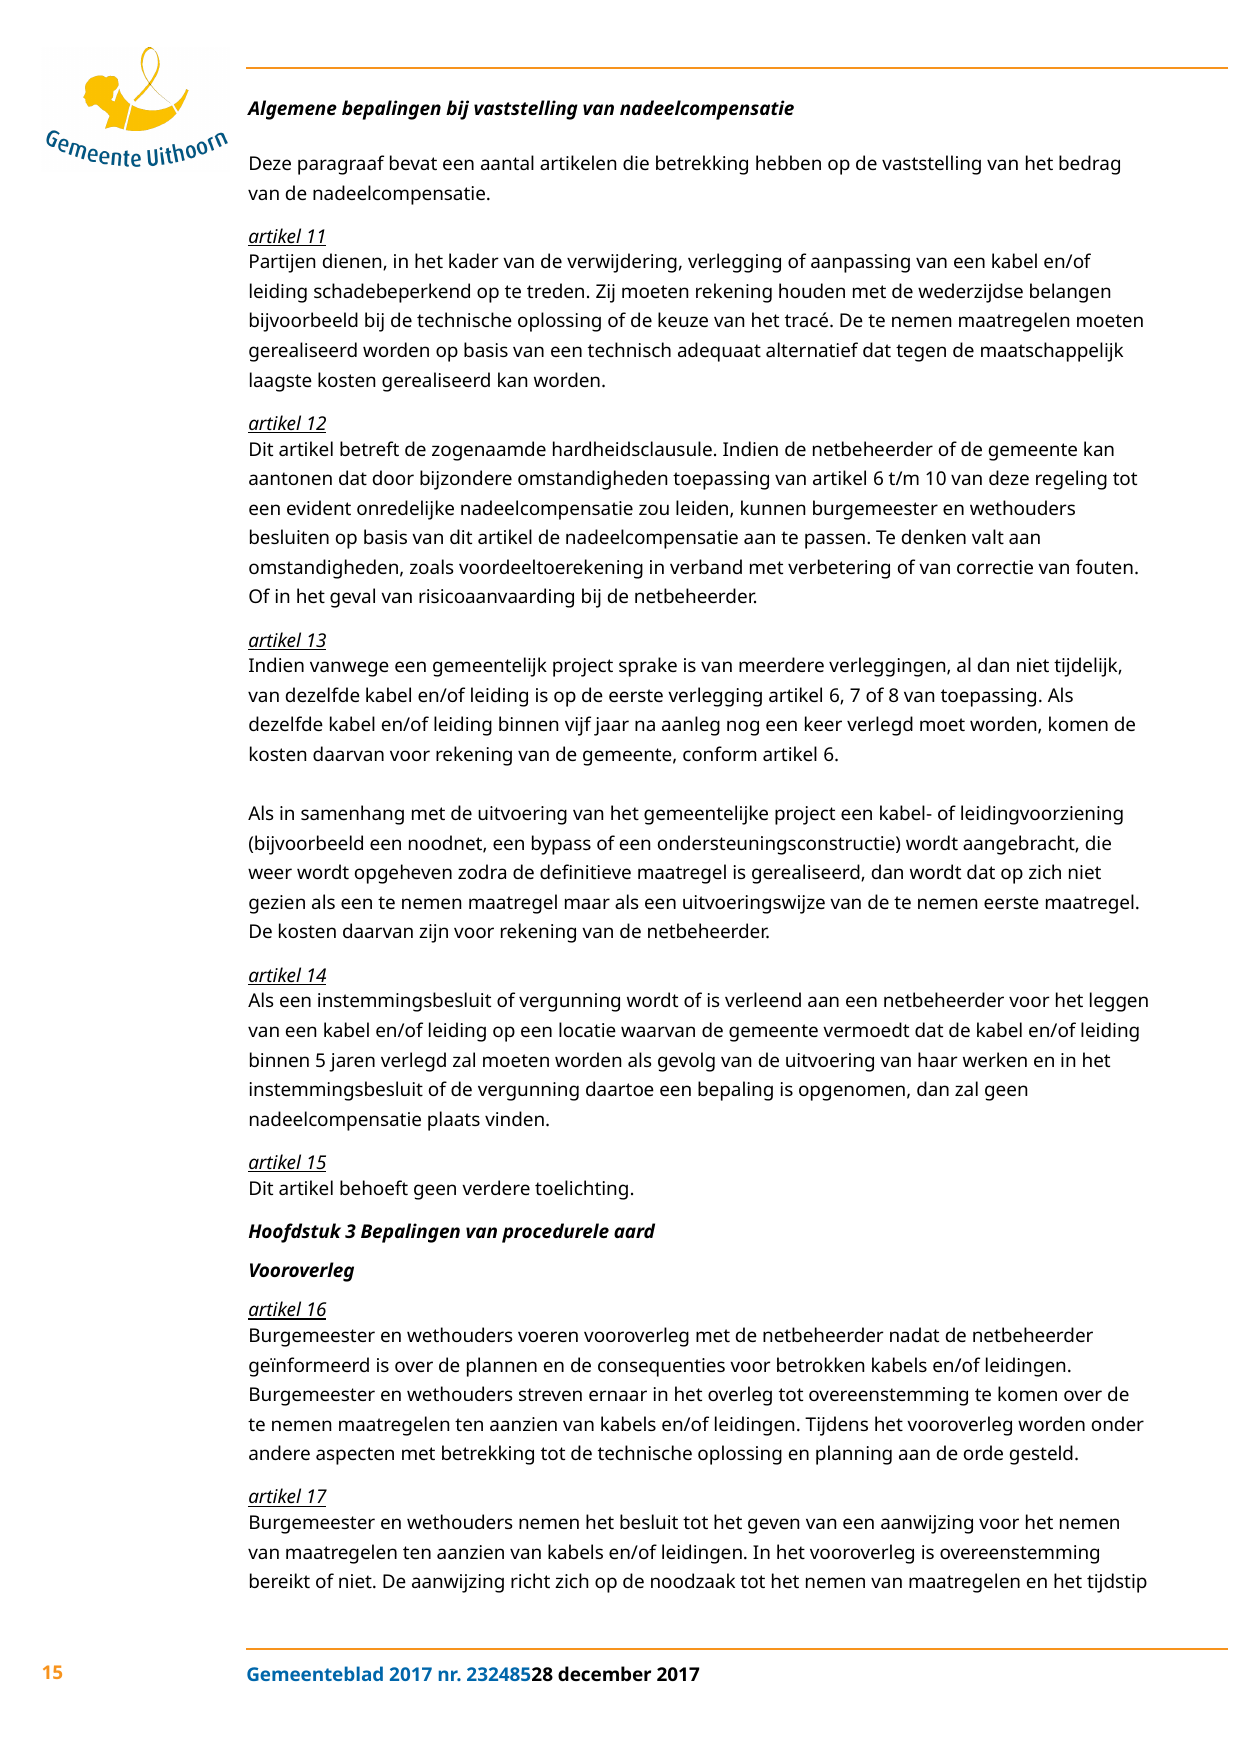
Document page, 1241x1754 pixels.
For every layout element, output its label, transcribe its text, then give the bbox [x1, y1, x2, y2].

text artikel 13 [248, 627, 1152, 652]
text Burgemeester en wethouders voeren vooroverleg met de netbeheerder nadat de netbeheerder geïnformeerd is over de plannen en de consequenties voor betrokken kabels en/of leidingen. [248, 1322, 1152, 1377]
text artikel 11 [248, 223, 1152, 248]
text Partijen dienen, in het kader van de verwijdering, verlegging of aanpassing van een kabel en/of leiding schadebeperkend op te treden. Zij moeten rekening houden met de wederzijdse belangen bijvoorbeeld bij de technische oplossing of de keuze van het tracé. De te nemen maatregelen moeten gerealiseerd worden op basis van een technisch adequaat alternatief dat tegen de maatschappelijk laagste kosten gerealiseerd kan worden. [248, 248, 1152, 393]
text Algemene bepalingen bij vaststelling van nadeelcompensatie [248, 95, 1152, 121]
picture [41, 47, 231, 172]
text Als in samenhang met de uitvoering van het gemeentelijke project een kabel- of leidingvoorziening (bijvoorbeeld een noodnet, een bypass of een ondersteuningsconstructie) wordt aangebracht, die weer wordt opgeheven zodra de definitieve maatregel is gerealiseerd, dan wordt dat op zich niet gezien als een te nemen maatregel maar als een uitvoeringswijze van de te nemen eerste maatregel. De kosten daarvan zijn voor rekening van de netbeheerder. [248, 800, 1152, 944]
text Dit artikel behoeft geen verdere toelichting. [248, 1175, 1152, 1201]
text artikel 15 [248, 1149, 1152, 1175]
text artikel 17 [248, 1484, 1152, 1509]
text Deze paragraaf bevat een aantal artikelen die betrekking hebben op de vaststelling van het bedrag van de nadeelcompensatie. [248, 150, 1152, 205]
text artikel 16 [248, 1296, 1152, 1322]
text artikel 14 [248, 962, 1152, 988]
text Burgemeester en wethouders nemen het besluit tot het geven van een aanwijzing voor het nemen van maatregelen ten aanzien van kabels en/of leidingen. In het vooroverleg is overeenstemming bereikt of niet. De aanwijzing richt zich op de noodzaak tot het nemen van maatregelen en het tijdstip [248, 1509, 1152, 1594]
text Vooroverleg [248, 1257, 1152, 1283]
text Hoofdstuk 3 Bepalingen van procedurele aard [248, 1218, 1152, 1244]
text Dit artikel betreft de zogenaamde hardheidsclausule. Indien de netbeheerder of de gemeente kan aantonen dat door bijzondere omstandigheden toepassing van artikel 6 t/m 10 van deze regeling tot een evident onredelijke nadeelcompensatie zou leiden, kunnen burgemeester en wethouders besluiten op basis van dit artikel de nadeelcompensatie aan te passen. Te denken valt aan omstandigheden, zoals voordeeltoerekening in verband met verbetering of van correctie van fouten. Of in het geval van risicoaanvaarding bij de netbeheerder. [248, 436, 1152, 609]
text artikel 12 [248, 410, 1152, 436]
text Burgemeester en wethouders streven ernaar in het overleg tot overeenstemming te komen over de te nemen maatregelen ten aanzien van kabels en/of leidingen. Tijdens het vooroverleg worden onder andere aspecten met betrekking tot de technische oplossing en planning aan de orde gesteld. [248, 1381, 1152, 1466]
text Indien vanwege een gemeentelijk project sprake is van meerdere verleggingen, al dan niet tijdelijk, van dezelfde kabel en/of leiding is op de eerste verlegging artikel 6, 7 of 8 van toepassing. Als dezelfde kabel en/of leiding binnen vijf jaar na aanleg nog een keer verlegd moet worden, komen de kosten daarvan voor rekening van de gemeente, conform artikel 6. [248, 652, 1152, 767]
text Als een instemmingsbesluit of vergunning wordt of is verleend aan een netbeheerder voor het leggen van een kabel en/of leiding op een locatie waarvan de gemeente vermoedt dat de kabel en/of leiding binnen 5 jaren verlegd zal moeten worden als gevolg van de uitvoering van haar werken en in het instemmingsbesluit of de vergunning daartoe een bepaling is opgenomen, dan zal geen nadeelcompensatie plaats vinden. [248, 988, 1152, 1132]
